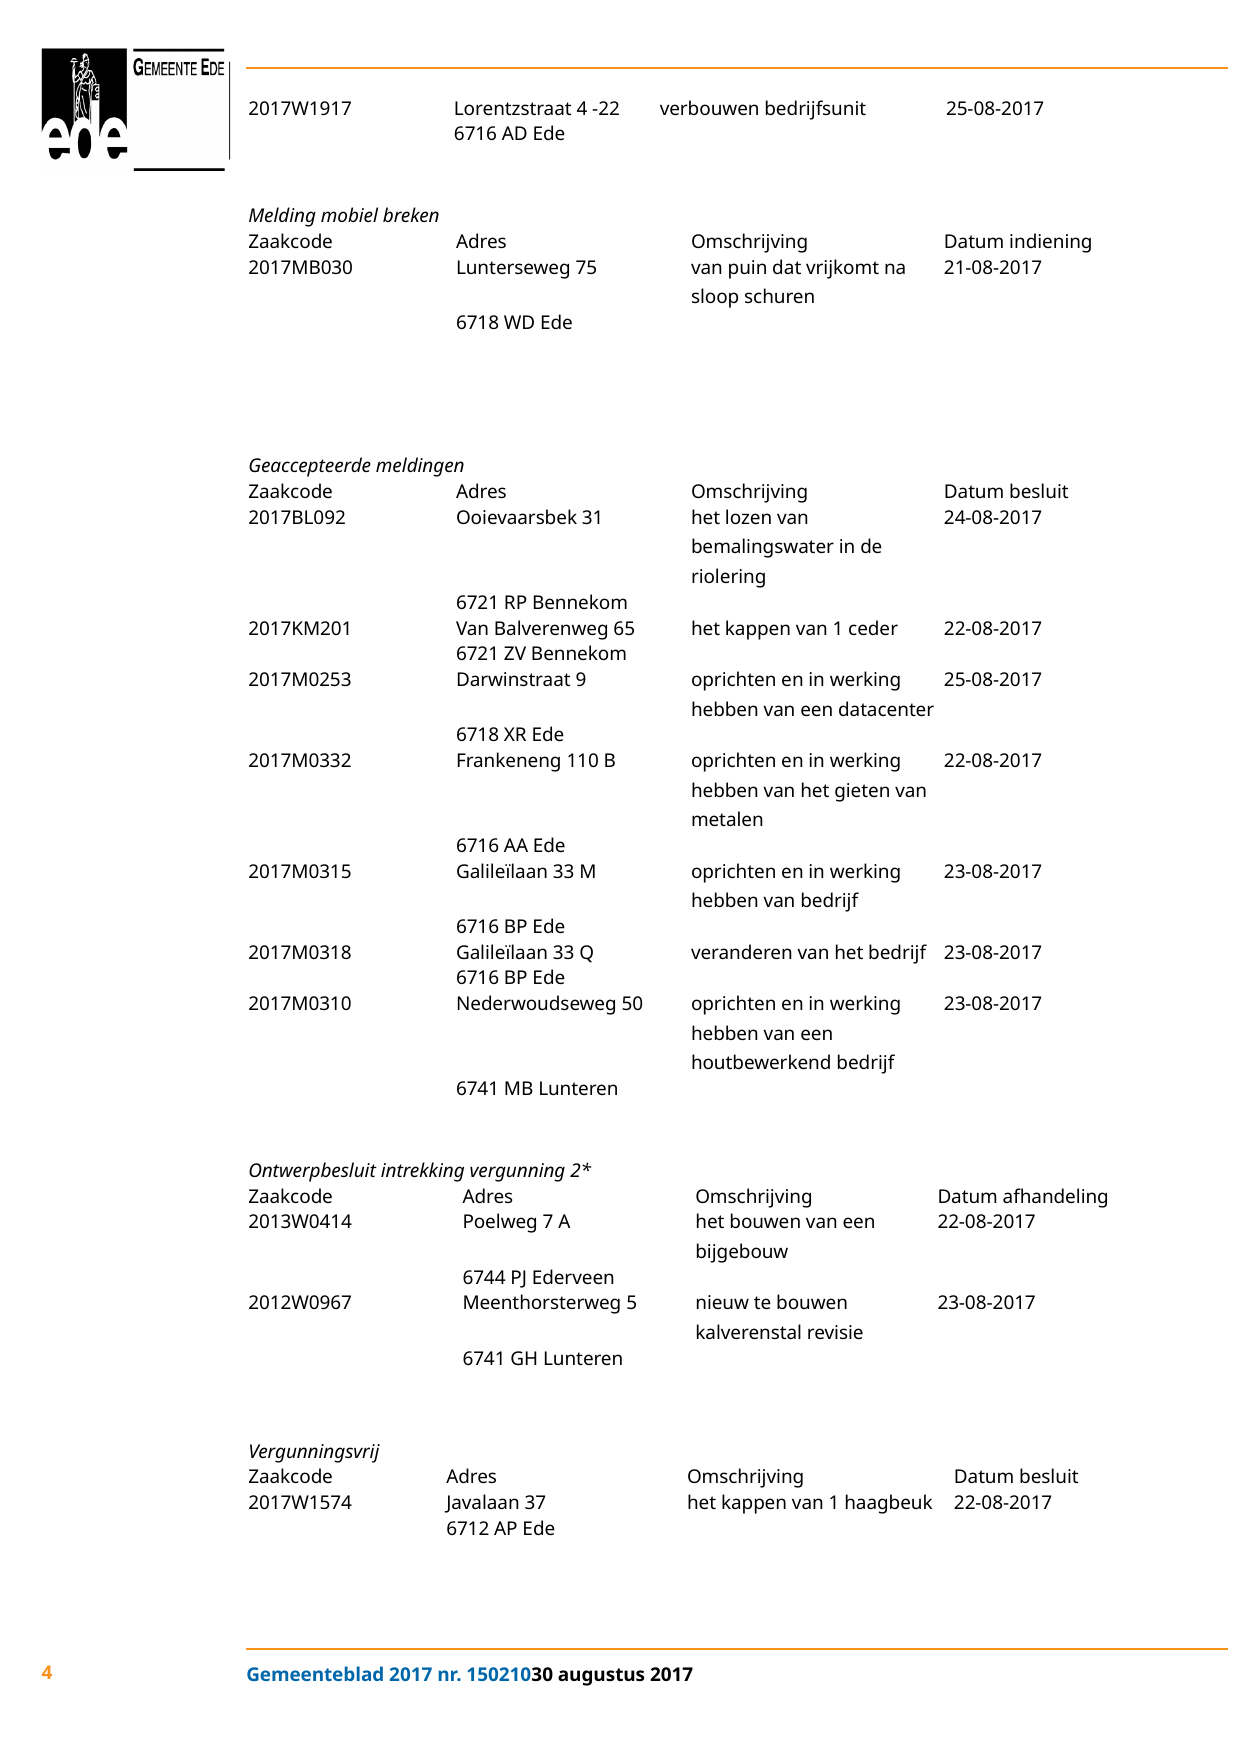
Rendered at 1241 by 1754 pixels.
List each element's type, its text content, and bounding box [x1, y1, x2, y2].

table_cell 2017M0315 [248, 858, 456, 913]
table_cell [248, 309, 456, 335]
table_cell [248, 832, 456, 858]
table_cell van puin dat vrijkomt na sloop schuren [691, 254, 944, 309]
table_cell 22-08-2017 [944, 747, 1152, 832]
table_cell 2017BL092 [248, 504, 456, 589]
table_cell [944, 965, 1152, 990]
table_header Adres [462, 1183, 695, 1208]
table_cell Poelweg 7 A [462, 1209, 695, 1264]
table_header Datum indiening [944, 228, 1152, 254]
table_cell [248, 721, 456, 747]
table_cell [248, 1075, 456, 1101]
table_cell Lorentzstraat 4 -22 [454, 95, 659, 121]
table_header Datum afhandeling [937, 1183, 1152, 1208]
table_cell Meenthorsterweg 5 [462, 1290, 695, 1345]
table_cell Nederwoudseweg 50 [456, 990, 691, 1075]
table_cell 25-08-2017 [946, 95, 1152, 121]
table_cell [691, 640, 944, 666]
table_cell 25-08-2017 [944, 666, 1152, 721]
table_header Adres [456, 478, 691, 504]
table_cell 6716 AA Ede [456, 832, 691, 858]
table_cell [944, 913, 1152, 939]
table_cell 6744 PJ Ederveen [462, 1264, 695, 1289]
table_cell Galileïlaan 33 M [456, 858, 691, 913]
table_cell [691, 589, 944, 615]
table_cell Javalaan 37 [446, 1489, 687, 1515]
table_cell [695, 1345, 937, 1371]
table_cell [248, 121, 454, 146]
table_cell oprichten en in werking hebben van bedrijf [691, 858, 944, 913]
table_cell 2017M0332 [248, 747, 456, 832]
table_header Omschrijving [691, 228, 944, 254]
picture [41, 47, 231, 172]
table_cell [954, 1515, 1152, 1541]
table_cell 24-08-2017 [944, 504, 1152, 589]
table_header Adres [456, 228, 691, 254]
table_header Zaakcode [248, 478, 456, 504]
table_cell [937, 1345, 1152, 1371]
table_cell 22-08-2017 [944, 615, 1152, 640]
table_cell [248, 589, 456, 615]
text Vergunningsvrij [248, 1438, 1152, 1463]
table_cell oprichten en in werking hebben van het gieten van metalen [691, 747, 944, 832]
table_cell verbouwen bedrijfsunit [660, 95, 946, 121]
table_cell het kappen van 1 haagbeuk [687, 1489, 954, 1515]
table_cell [660, 121, 946, 146]
table_cell nieuw te bouwen kalverenstal revisie [695, 1290, 937, 1345]
table_cell 2017MB030 [248, 254, 456, 309]
table_header Omschrijving [687, 1464, 954, 1489]
table_cell [944, 832, 1152, 858]
table_cell [248, 913, 456, 939]
table_cell [695, 1264, 937, 1289]
table_header Omschrijving [691, 478, 944, 504]
table_cell [248, 965, 456, 990]
table_cell 21-08-2017 [944, 254, 1152, 309]
table_cell het bouwen van een bijgebouw [695, 1209, 937, 1264]
table_cell het kappen van 1 ceder [691, 615, 944, 640]
table_cell [946, 121, 1152, 146]
table_cell Ooievaarsbek 31 [456, 504, 691, 589]
table_header Zaakcode [248, 1464, 446, 1489]
table_cell [944, 309, 1152, 335]
text Geaccepteerde meldingen [248, 452, 1152, 478]
table_cell 2017W1574 [248, 1489, 446, 1515]
table_cell 6718 WD Ede [456, 309, 691, 335]
table_cell 2017KM201 [248, 615, 456, 640]
table_cell [944, 721, 1152, 747]
table_cell 6716 BP Ede [456, 913, 691, 939]
table_cell [691, 832, 944, 858]
table_cell [691, 309, 944, 335]
table_cell [944, 589, 1152, 615]
table_cell 23-08-2017 [944, 858, 1152, 913]
table_cell Lunterseweg 75 [456, 254, 691, 309]
table_cell [944, 1075, 1152, 1101]
table_cell het lozen van bemalingswater in de riolering [691, 504, 944, 589]
table_cell Frankeneng 110 B [456, 747, 691, 832]
table_cell [248, 1264, 462, 1289]
table_cell 6718 XR Ede [456, 721, 691, 747]
table_cell [691, 721, 944, 747]
table_cell [944, 640, 1152, 666]
table_cell Darwinstraat 9 [456, 666, 691, 721]
table_cell 2012W0967 [248, 1290, 462, 1345]
table_cell 22-08-2017 [954, 1489, 1152, 1515]
table_cell [248, 1345, 462, 1371]
text Melding mobiel breken [248, 202, 1152, 228]
table_cell [691, 913, 944, 939]
table_header Zaakcode [248, 228, 456, 254]
table_cell 2017W1917 [248, 95, 454, 121]
table_cell 2013W0414 [248, 1209, 462, 1264]
table_cell 6721 ZV Bennekom [456, 640, 691, 666]
table_cell 23-08-2017 [937, 1290, 1152, 1345]
table_cell [937, 1264, 1152, 1289]
table_cell 6741 GH Lunteren [462, 1345, 695, 1371]
table_cell [248, 1515, 446, 1541]
table_cell oprichten en in werking hebben van een houtbewerkend bedrijf [691, 990, 944, 1075]
table_cell [691, 1075, 944, 1101]
table_header Datum besluit [954, 1464, 1152, 1489]
table_header Datum besluit [944, 478, 1152, 504]
table_cell 2017M0310 [248, 990, 456, 1075]
table_cell 6721 RP Bennekom [456, 589, 691, 615]
table_header Adres [446, 1464, 687, 1489]
table_cell Van Balverenweg 65 [456, 615, 691, 640]
table_cell 6741 MB Lunteren [456, 1075, 691, 1101]
table_cell 2017M0318 [248, 939, 456, 964]
text Ontwerpbesluit intrekking vergunning 2* [248, 1157, 1152, 1183]
table_cell 2017M0253 [248, 666, 456, 721]
table_cell 6716 AD Ede [454, 121, 659, 146]
table_cell Galileïlaan 33 Q [456, 939, 691, 964]
table_cell oprichten en in werking hebben van een datacenter [691, 666, 944, 721]
table_cell [691, 965, 944, 990]
table_cell [687, 1515, 954, 1541]
table_cell 6716 BP Ede [456, 965, 691, 990]
table_header Zaakcode [248, 1183, 462, 1208]
table_header Omschrijving [695, 1183, 937, 1208]
table_cell 23-08-2017 [944, 939, 1152, 964]
table_cell [248, 640, 456, 666]
table_cell 22-08-2017 [937, 1209, 1152, 1264]
table_cell 23-08-2017 [944, 990, 1152, 1075]
table_cell 6712 AP Ede [446, 1515, 687, 1541]
table_cell veranderen van het bedrijf [691, 939, 944, 964]
